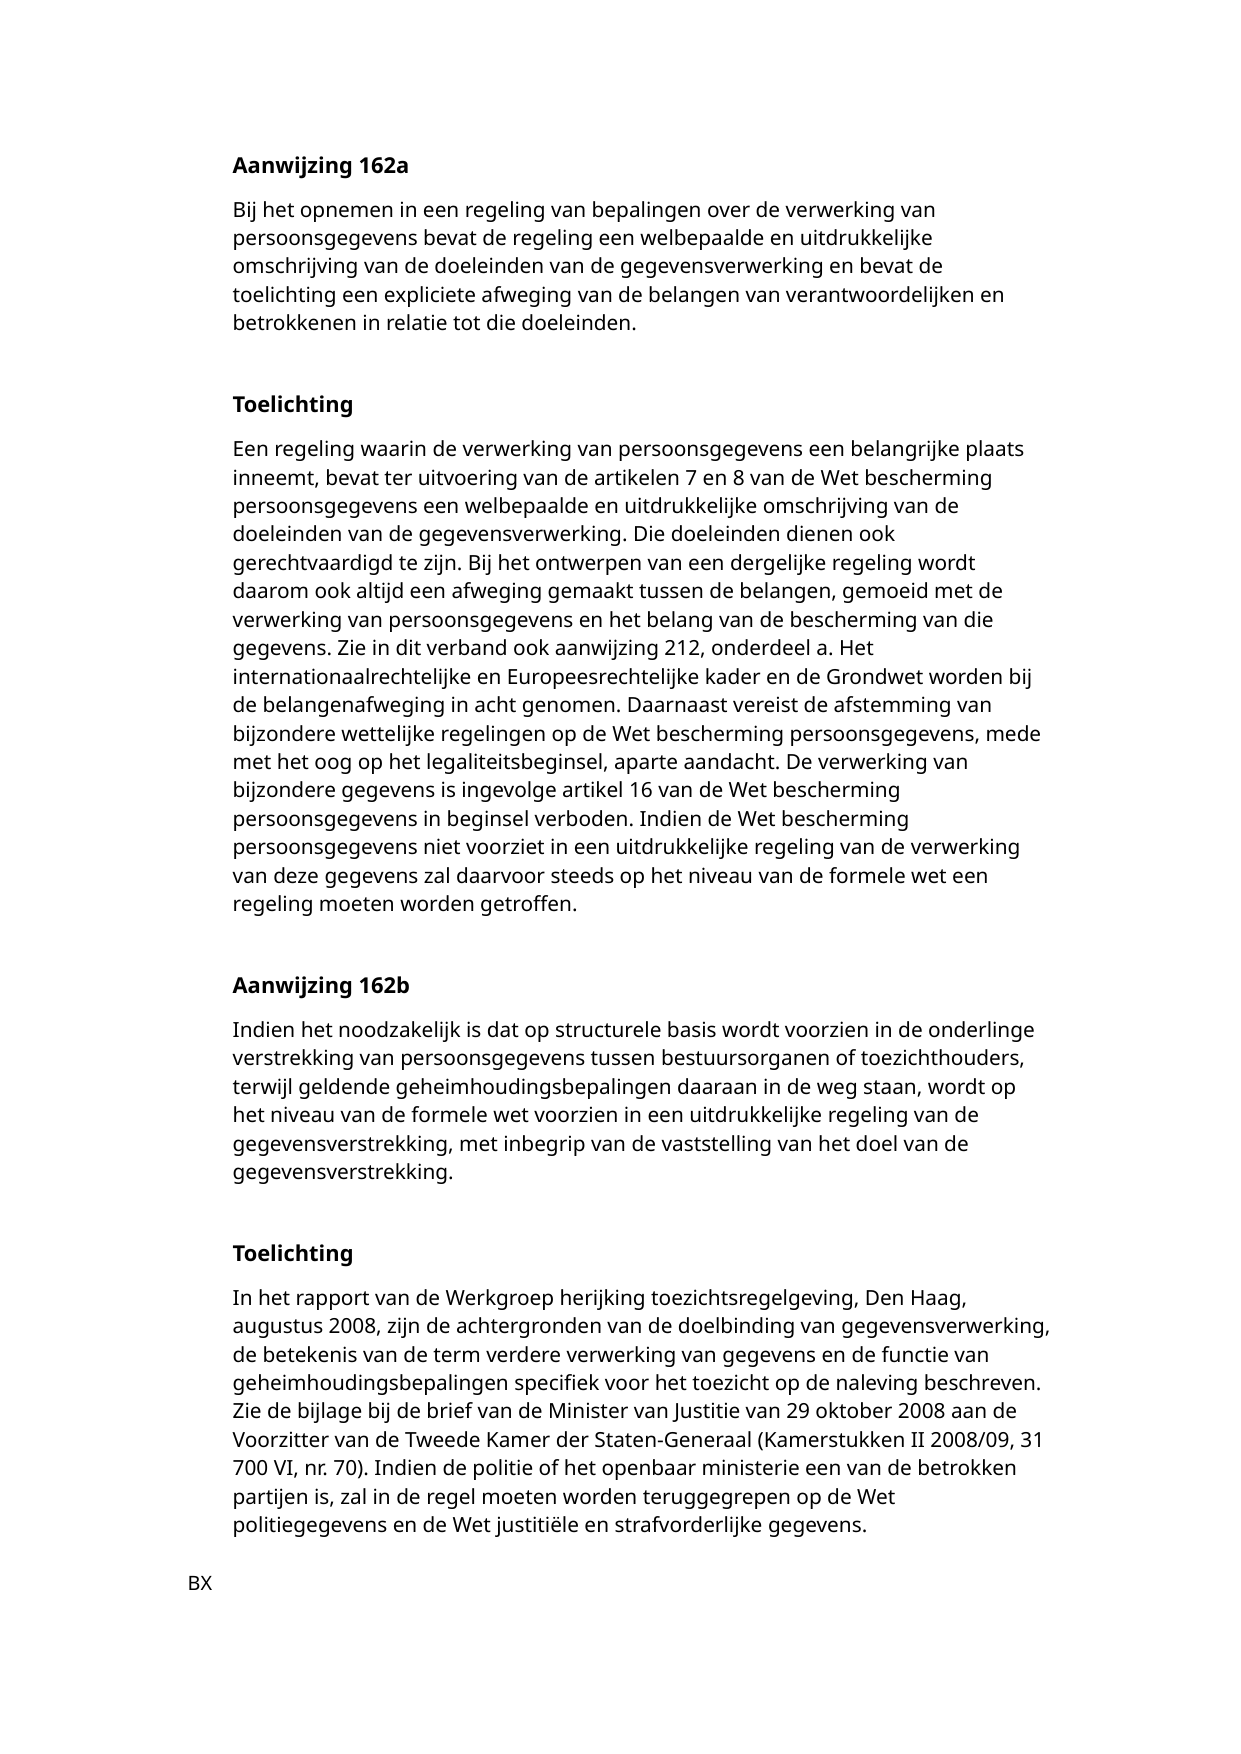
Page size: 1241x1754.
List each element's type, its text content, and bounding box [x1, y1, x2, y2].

text Indien het noodzakelijk is dat op structurele basis wordt voorzien in de onderlinge verstrekking van persoonsgegevens tussen bestuursorganen of toezichthouders, terwijl geldende geheimhoudingsbepalingen daaraan in de weg staan, wordt op het niveau van de formele wet voorzien in een uitdrukkelijke regeling van de gegevensverstrekking, met inbegrip van de vaststelling van het doel van de gegevensverstrekking. [232, 1015, 1053, 1186]
text Een regeling waarin de verwerking van persoonsgegevens een belangrijke plaats inneemt, bevat ter uitvoering van de artikelen 7 en 8 van de Wet bescherming persoonsgegevens een welbepaalde en uitdrukkelijke omschrijving van de doeleinden van de gegevensverwerking. Die doeleinden dienen ook gerechtvaardigd te zijn. Bij het ontwerpen van een dergelijke regeling wordt daarom ook altijd een afweging gemaakt tussen de belangen, gemoeid met de verwerking van persoonsgegevens en het belang van de bescherming van die gegevens. Zie in dit verband ook aanwijzing 212, onderdeel a. Het internationaalrechtelijke en Europeesrechtelijke kader en de Grondwet worden bij de belangenafweging in acht genomen. Daarnaast vereist de afstemming van bijzondere wettelijke regelingen op de Wet bescherming persoonsgegevens, mede met het oog op het legaliteitsbeginsel, aparte aandacht. De verwerking van bijzondere gegevens is ingevolge artikel 16 van de Wet bescherming persoonsgegevens in beginsel verboden. Indien de Wet bescherming persoonsgegevens niet voorziet in een uitdrukkelijke regeling van de verwerking van deze gegevens zal daarvoor steeds op het niveau van de formele wet een regeling moeten worden getroffen. [232, 434, 1053, 918]
subtitle Toelichting [232, 389, 1053, 419]
text In het rapport van de Werkgroep herijking toezichtsregelgeving, Den Haag, augustus 2008, zijn de achtergronden van de doelbinding van gegevensverwerking, de betekenis van de term verdere verwerking van gegevens en de functie van geheimhoudingsbepalingen specifiek voor het toezicht op de naleving beschreven. Zie de bijlage bij de brief van de Minister van Justitie van 29 oktober 2008 aan de Voorzitter van de Tweede Kamer der Staten-Generaal (Kamerstukken II 2008/09, 31 700 VI, nr. 70). Indien de politie of het openbaar ministerie een van de betrokken partijen is, zal in de regel moeten worden teruggegrepen op de Wet politiegegevens en de Wet justitiële en strafvorderlijke gegevens. [232, 1283, 1053, 1539]
text Bij het opnemen in een regeling van bepalingen over de verwerking van persoonsgegevens bevat de regeling een welbepaalde en uitdrukkelijke omschrijving van de doeleinden van de gegevensverwerking en bevat de toelichting een expliciete afweging van de belangen van verantwoordelijken en betrokkenen in relatie tot die doeleinden. [232, 195, 1053, 337]
subtitle Aanwijzing 162b [232, 970, 1053, 1000]
subtitle Aanwijzing 162a [232, 150, 1053, 180]
text BX [187, 1569, 1053, 1596]
subtitle Toelichting [232, 1238, 1053, 1268]
